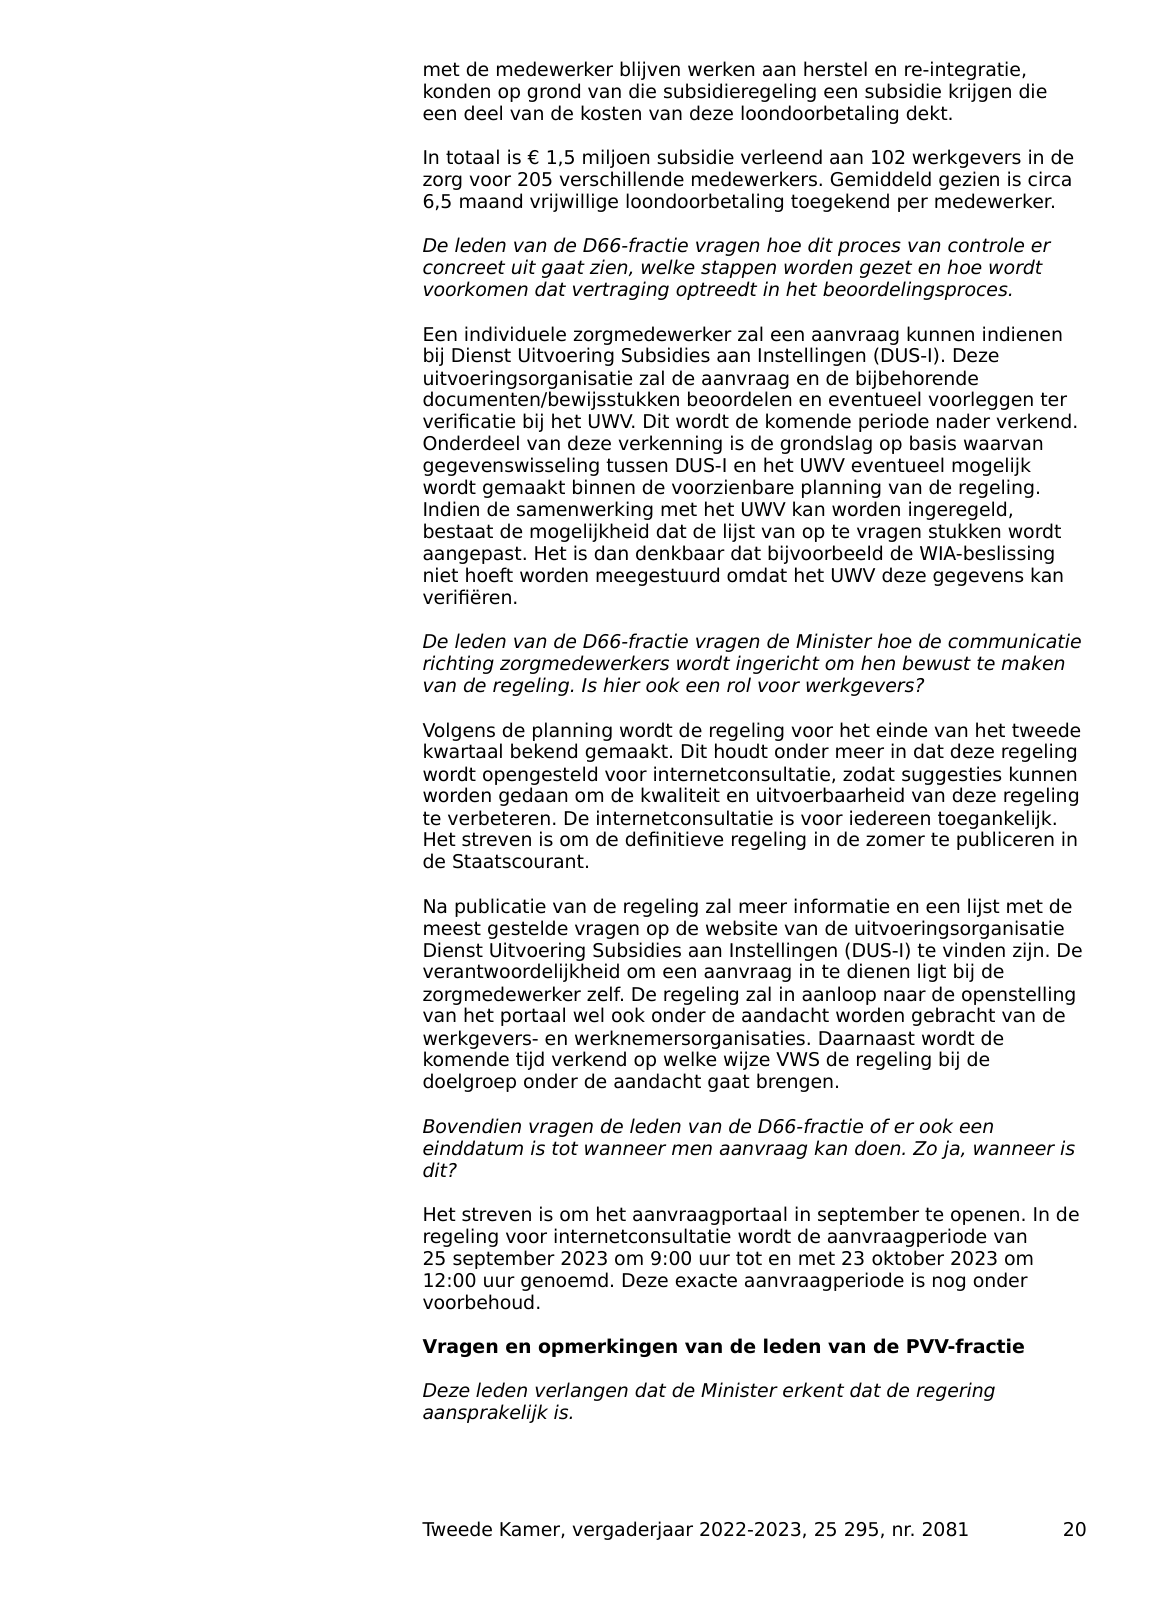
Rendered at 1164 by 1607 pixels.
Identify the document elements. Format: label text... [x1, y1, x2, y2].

text met de medewerker blijven werken aan herstel en re-integratie, konden op grond van die subsidieregeling een subsidie krijgen die een deel van de kosten van deze loondoorbetaling dekt. [422, 59, 1087, 125]
subtitle Vragen en opmerkingen van de leden van de PVV-fractie [422, 1336, 1087, 1358]
text Deze leden verlangen dat de Minister erkent dat de regering aansprakelijk is. [422, 1380, 1087, 1424]
text Bovendien vragen de leden van de D66-fractie of er ook een einddatum is tot wanneer men aanvraag kan doen. Zo ja, wanneer is dit? [422, 1116, 1087, 1181]
text Na publicatie van de regeling zal meer informatie en een lijst met de meest gestelde vragen op de website van de uitvoeringsorganisatie Dienst Uitvoering Subsidies aan Instellingen (DUS-I) te vinden zijn. De verantwoordelijkheid om een aanvraag in te dienen ligt bij de zorgmedewerker zelf. De regeling zal in aanloop naar de openstelling van het portaal wel ook onder de aandacht worden gebracht van de werkgevers- en werknemersorganisaties. Daarnaast wordt de komende tijd verkend op welke wijze VWS de regeling bij de doelgroep onder de aandacht gaat brengen. [422, 896, 1087, 1093]
text In totaal is € 1,5 miljoen subsidie verleend aan 102 werkgevers in de zorg voor 205 verschillende medewerkers. Gemiddeld gezien is circa 6,5 maand vrijwillige loondoorbetaling toegekend per medewerker. [422, 147, 1087, 213]
text De leden van de D66-fractie vragen hoe dit proces van controle er concreet uit gaat zien, welke stappen worden gezet en hoe wordt voorkomen dat vertraging optreedt in het beoordelingsproces. [422, 235, 1087, 301]
text Het streven is om het aanvraagportaal in september te openen. In de regeling voor internetconsultatie wordt de aanvraagperiode van 25 september 2023 om 9:00 uur tot en met 23 oktober 2023 om 12:00 uur genoemd. Deze exacte aanvraagperiode is nog onder voorbehoud. [422, 1204, 1087, 1313]
text Een individuele zorgmedewerker zal een aanvraag kunnen indienen bij Dienst Uitvoering Subsidies aan Instellingen (DUS-I). Deze uitvoeringsorganisatie zal de aanvraag en de bijbehorende documenten/bewijsstukken beoordelen en eventueel voorleggen ter verificatie bij het UWV. Dit wordt de komende periode nader verkend. Onderdeel van deze verkenning is de grondslag op basis waarvan gegevenswisseling tussen DUS-I en het UWV eventueel mogelijk wordt gemaakt binnen de voorzienbare planning van de regeling. Indien de samenwerking met het UWV kan worden ingeregeld, bestaat de mogelijkheid dat de lijst van op te vragen stukken wordt aangepast. Het is dan denkbaar dat bijvoorbeeld de WIA-beslissing niet hoeft worden meegestuurd omdat het UWV deze gegevens kan verifiëren. [422, 323, 1087, 609]
text De leden van de D66-fractie vragen de Minister hoe de communicatie richting zorgmedewerkers wordt ingericht om hen bewust te maken van de regeling. Is hier ook een rol voor werkgevers? [422, 631, 1087, 697]
text Volgens de planning wordt de regeling voor het einde van het tweede kwartaal bekend gemaakt. Dit houdt onder meer in dat deze regeling wordt opengesteld voor internetconsultatie, zodat suggesties kunnen worden gedaan om de kwaliteit en uitvoerbaarheid van deze regeling te verbeteren. De internetconsultatie is voor iedereen toegankelijk. Het streven is om de definitieve regeling in de zomer te publiceren in de Staatscourant. [422, 719, 1087, 873]
